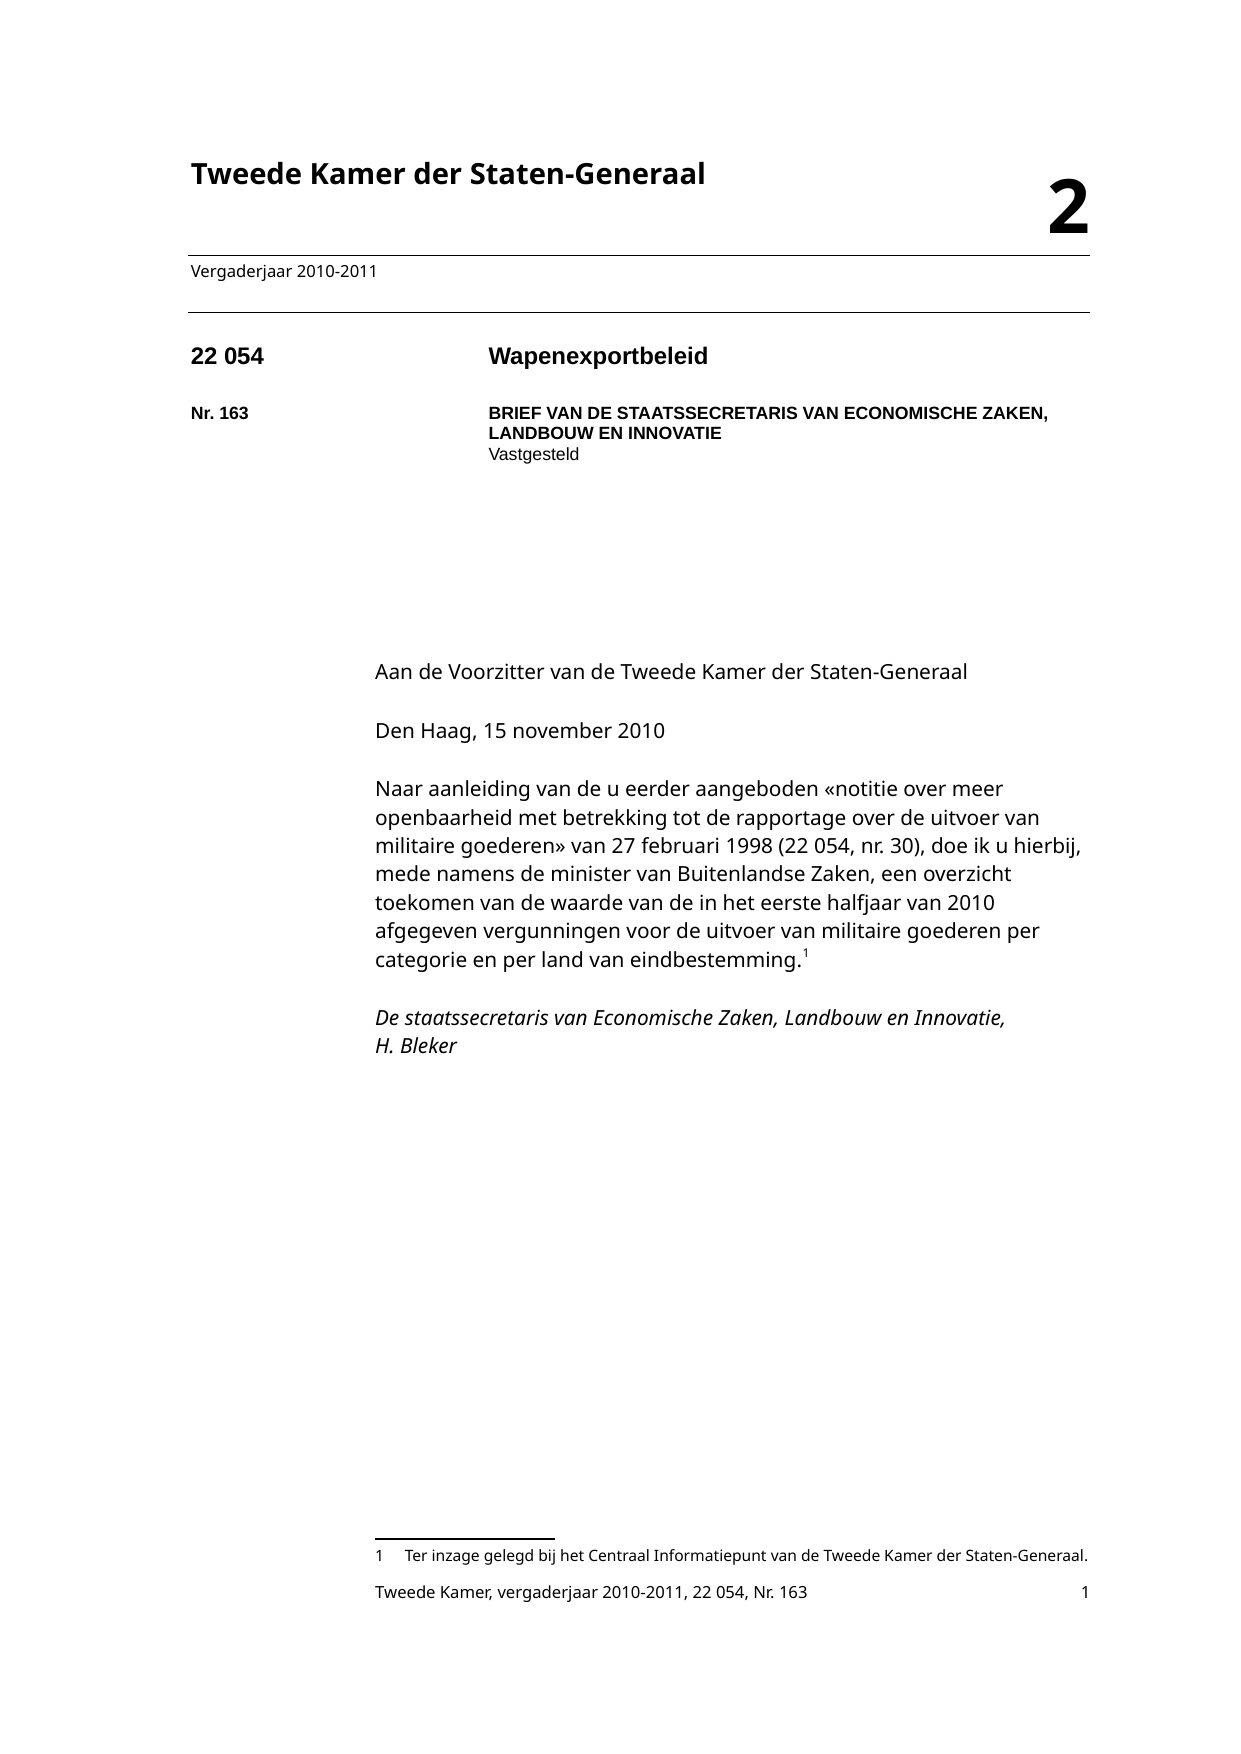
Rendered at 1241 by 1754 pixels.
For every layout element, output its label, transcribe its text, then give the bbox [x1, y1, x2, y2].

text Aan de Voorzitter van de Tweede Kamer der Staten-Generaal [375, 657, 1090, 686]
text De staatssecretaris van Economische Zaken, Landbouw en Innovatie, [375, 1003, 1090, 1032]
table_cell Wapenexportbeleid [485, 339, 1090, 399]
table_header Tweede Kamer der Staten-Generaal [188, 150, 909, 255]
text Den Haag, 15 november 2010 [375, 716, 1090, 744]
table_cell 22 054 [188, 339, 485, 399]
table_cell BRIEF VAN DE STAATSSECRETARIS VAN ECONOMISCHE ZAKEN, LANDBOUW EN INNOVATIE Vastgesteld [485, 399, 1090, 539]
table_cell [188, 313, 485, 339]
table_header 2 [910, 150, 1090, 255]
text H. Bleker [375, 1032, 1090, 1060]
table_cell [485, 313, 1090, 339]
text Ter inzage gelegd bij het Centraal Informatiepunt van de Tweede Kamer der Staten-Generaal. [375, 1509, 1090, 1566]
table_cell Vergaderjaar 2010-2011 [188, 256, 485, 312]
table_cell [485, 256, 1090, 312]
text Naar aanleiding van de u eerder aangeboden «notitie over meer openbaarheid met betrekking tot de rapportage over de uitvoer van militaire goederen» van 27 februari 1998 (22 054, nr. 30), doe ik u hierbij, mede namens de minister van Buitenlandse Zaken, een overzicht toekomen van de waarde van de in het eerste halfjaar van 2010 afgegeven vergunningen voor de uitvoer van militaire goederen per categorie en per land van eindbestemming. [375, 774, 1090, 973]
table_cell Nr. 163 [188, 399, 485, 539]
